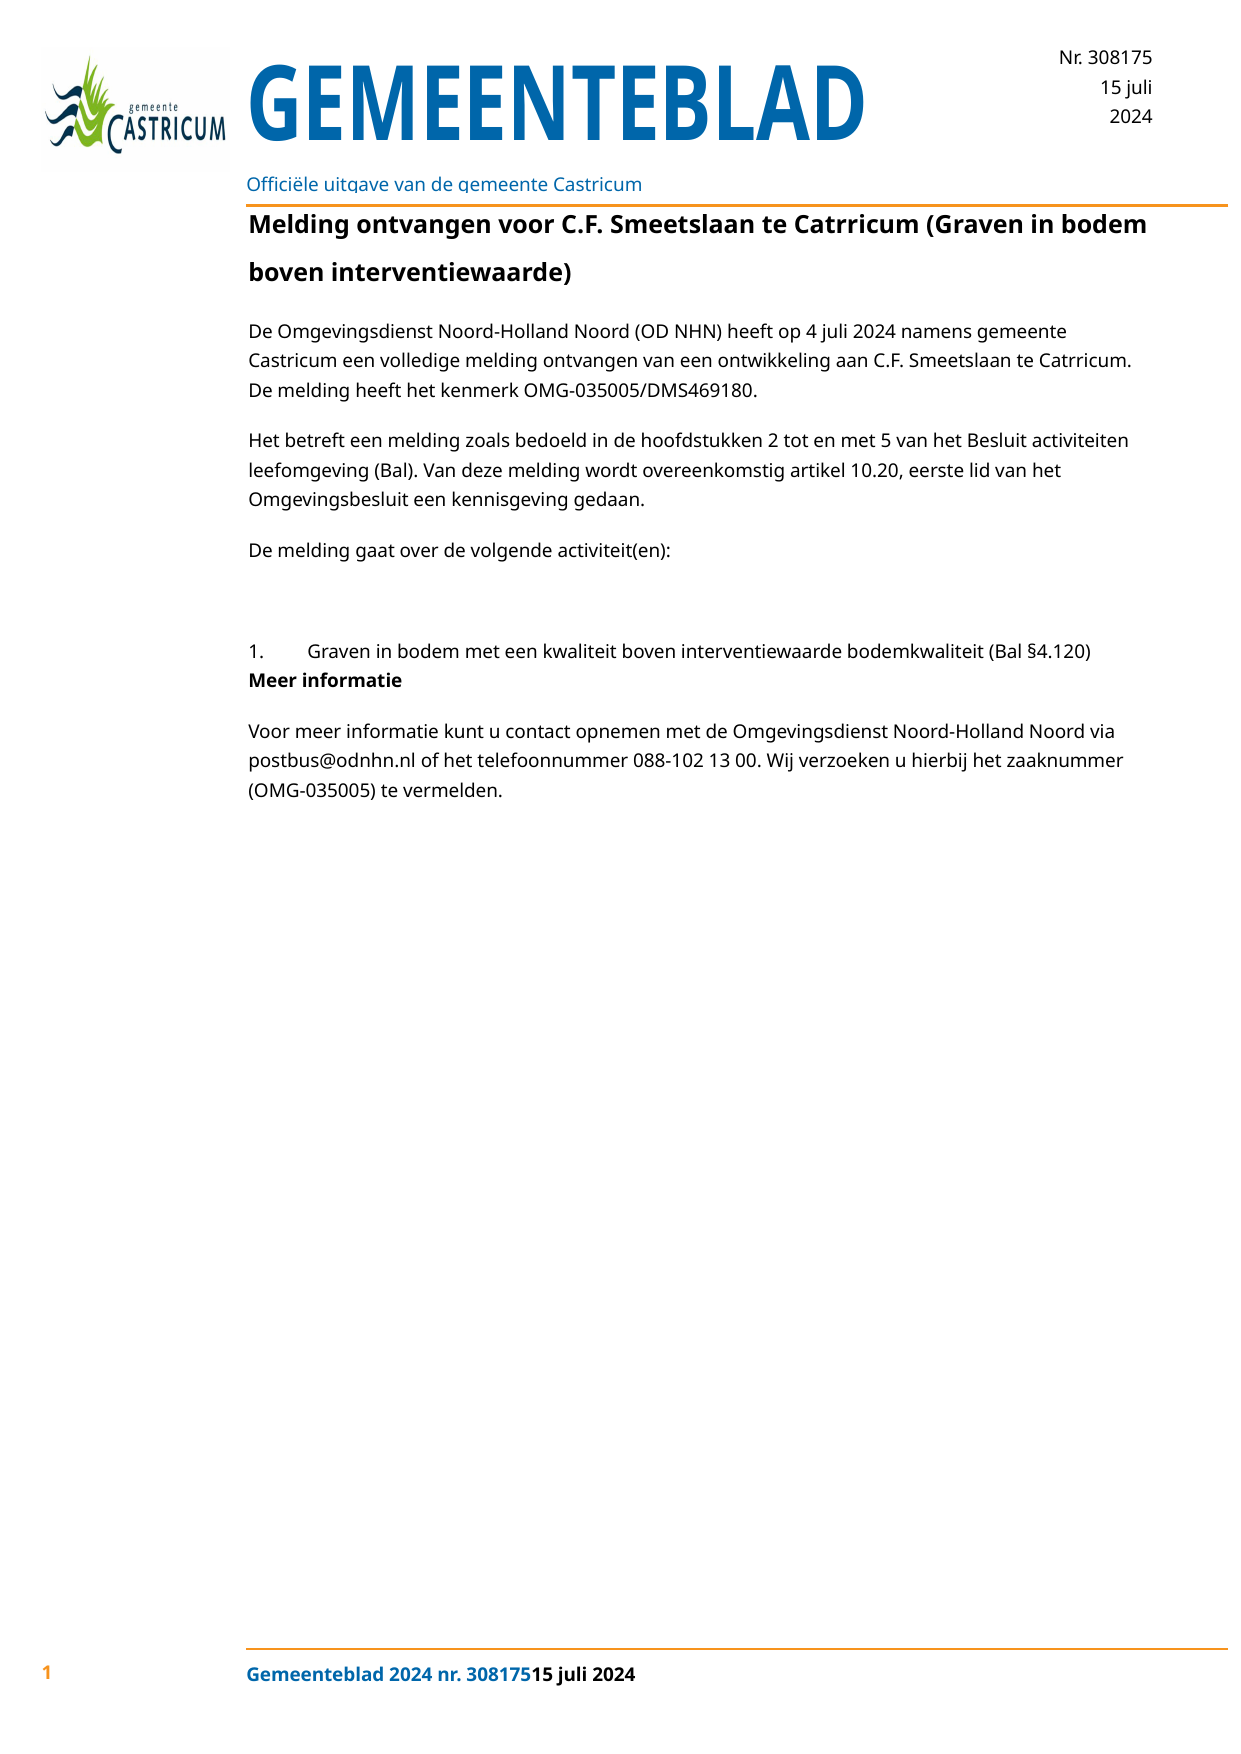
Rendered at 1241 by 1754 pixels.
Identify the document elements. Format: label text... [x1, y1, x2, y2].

text Meer informatie [248, 667, 1152, 693]
list Graven in bodem met een kwaliteit boven interventiewaarde bodemkwaliteit (Bal §4.120) [248, 638, 1152, 664]
text Voor meer informatie kunt u contact opnemen met de Omgevingsdienst Noord-Holland Noord via postbus@odnhn.nl of het telefoonnummer 088-102 13 00. Wij verzoeken u hierbij het zaaknummer (OMG-035005) te vermelden. [248, 718, 1152, 803]
text Het betreft een melding zoals bedoeld in de hoofdstukken 2 tot en met 5 van het Besluit activiteiten leefomgeving (Bal). Van deze melding wordt overeenkomstig artikel 10.20, eerste lid van het Omgevingsbesluit een kennisgeving gedaan. [248, 427, 1152, 512]
text De Omgevingsdienst Noord-Holland Noord (OD NHN) heeft op 4 juli 2024 namens gemeente Castricum een volledige melding ontvangen van een ontwikkeling aan C.F. Smeetslaan te Catrricum. De melding heeft het kenmerk OMG-035005/DMS469180. [248, 318, 1152, 403]
text De melding gaat over de volgende activiteit(en): [248, 537, 1152, 563]
text Melding ontvangen voor C.F. Smeetslaan te Catrricum (Graven in bodem boven interventiewaarde) [248, 207, 1152, 288]
picture [41, 47, 231, 172]
